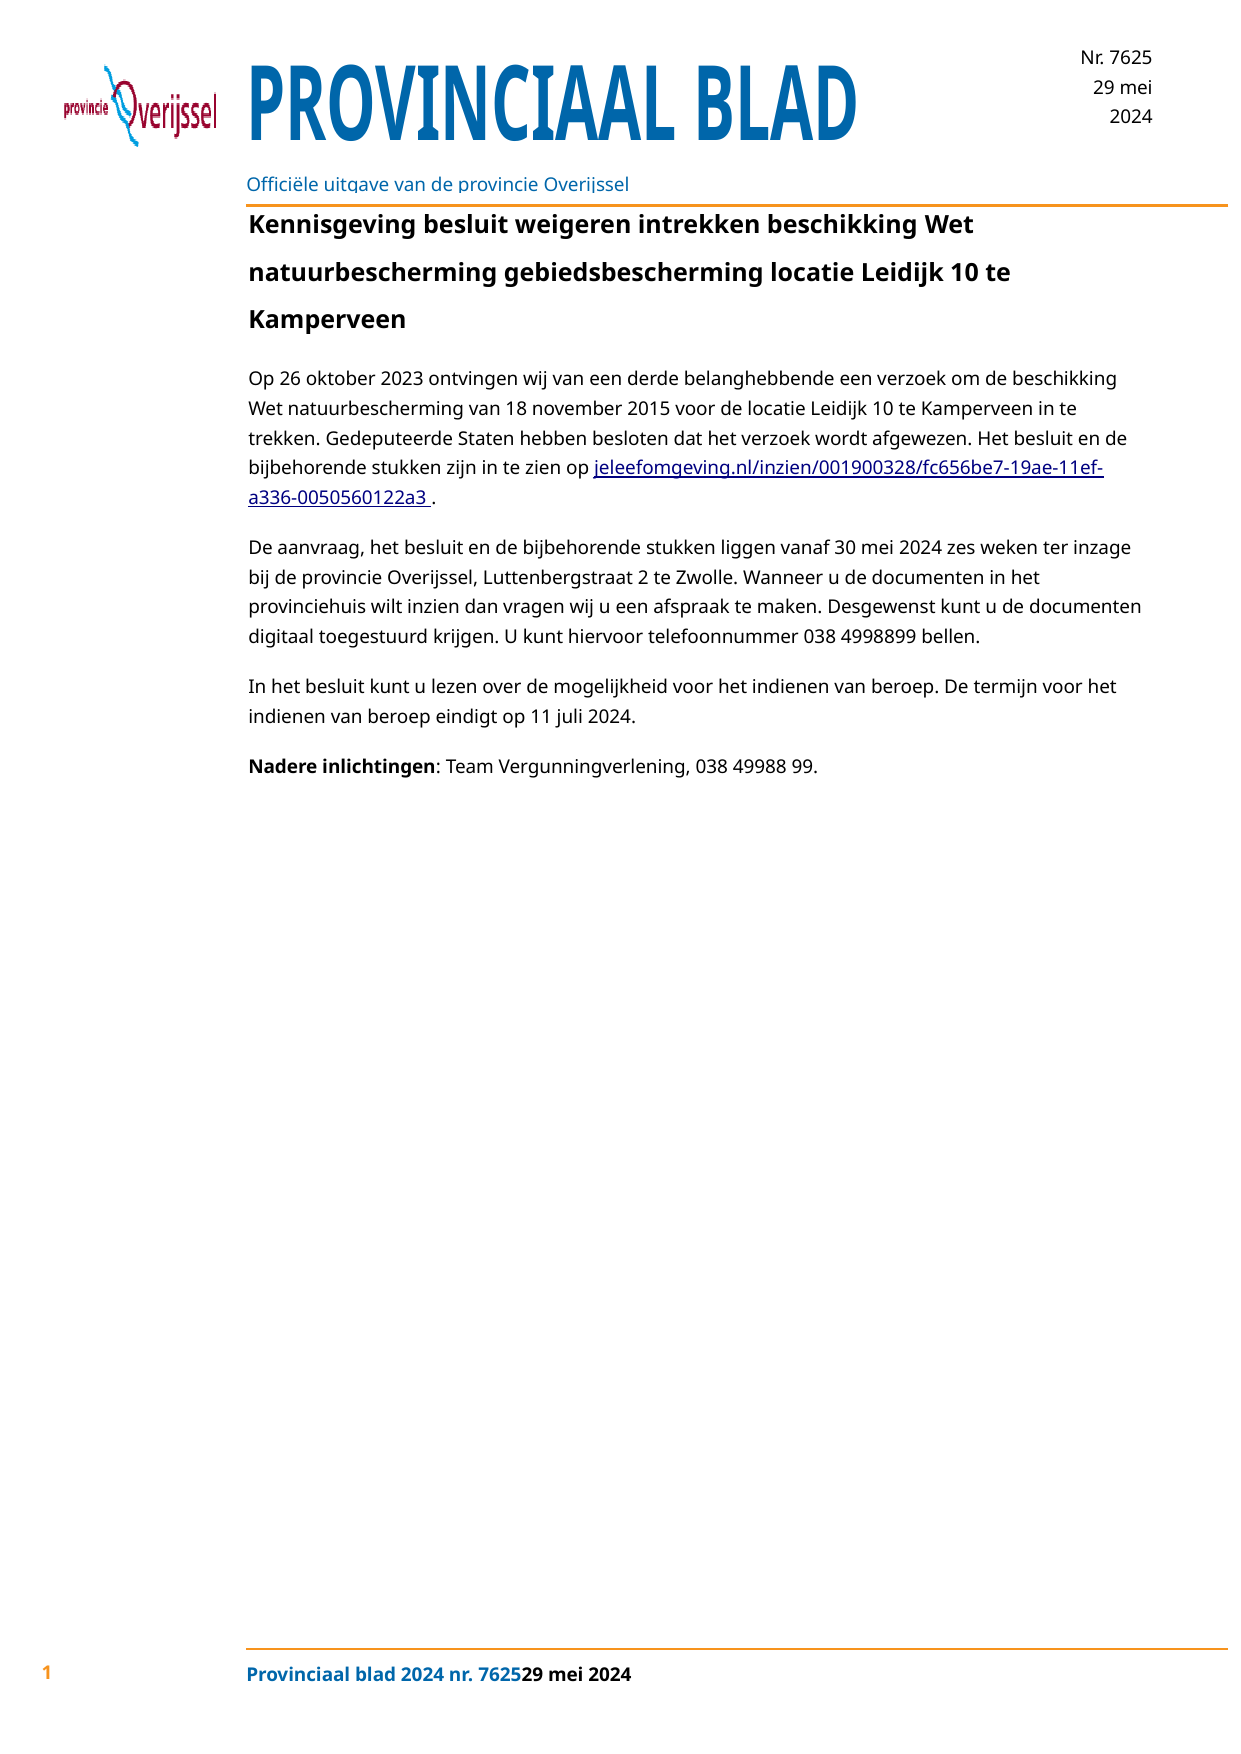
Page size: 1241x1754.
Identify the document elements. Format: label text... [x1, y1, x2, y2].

text De aanvraag, het besluit en de bijbehorende stukken liggen vanaf 30 mei 2024 zes weken ter inzage bij de provincie Overijssel, Luttenbergstraat 2 te Zwolle. Wanneer u de documenten in het provinciehuis wilt inzien dan vragen wij u een afspraak te maken. Desgewenst kunt u de documenten digitaal toegestuurd krijgen. U kunt hiervoor telefoonnummer 038 4998899 bellen. [248, 534, 1152, 649]
text Nadere inlichtingen: Team Vergunningverlening, 038 49988 99. [248, 753, 1152, 779]
picture [41, 47, 231, 172]
text Op 26 oktober 2023 ontvingen wij van een derde belanghebbende een verzoek om de beschikking Wet natuurbescherming van 18 november 2015 voor de locatie Leidijk 10 te Kamperveen in te trekken. Gedeputeerde Staten hebben besloten dat het verzoek wordt afgewezen. Het besluit en de bijbehorende stukken zijn in te zien op jeleefomgeving.nl/inzien/001900328/fc656be7-19ae-11ef-a336-0050560122a3 . [248, 366, 1152, 509]
text Kennisgeving besluit weigeren intrekken beschikking Wet natuurbescherming gebiedsbescherming locatie Leidijk 10 te Kamperveen [248, 207, 1152, 336]
text In het besluit kunt u lezen over de mogelijkheid voor het indienen van beroep. De termijn voor het indienen van beroep eindigt op 11 juli 2024. [248, 673, 1152, 729]
